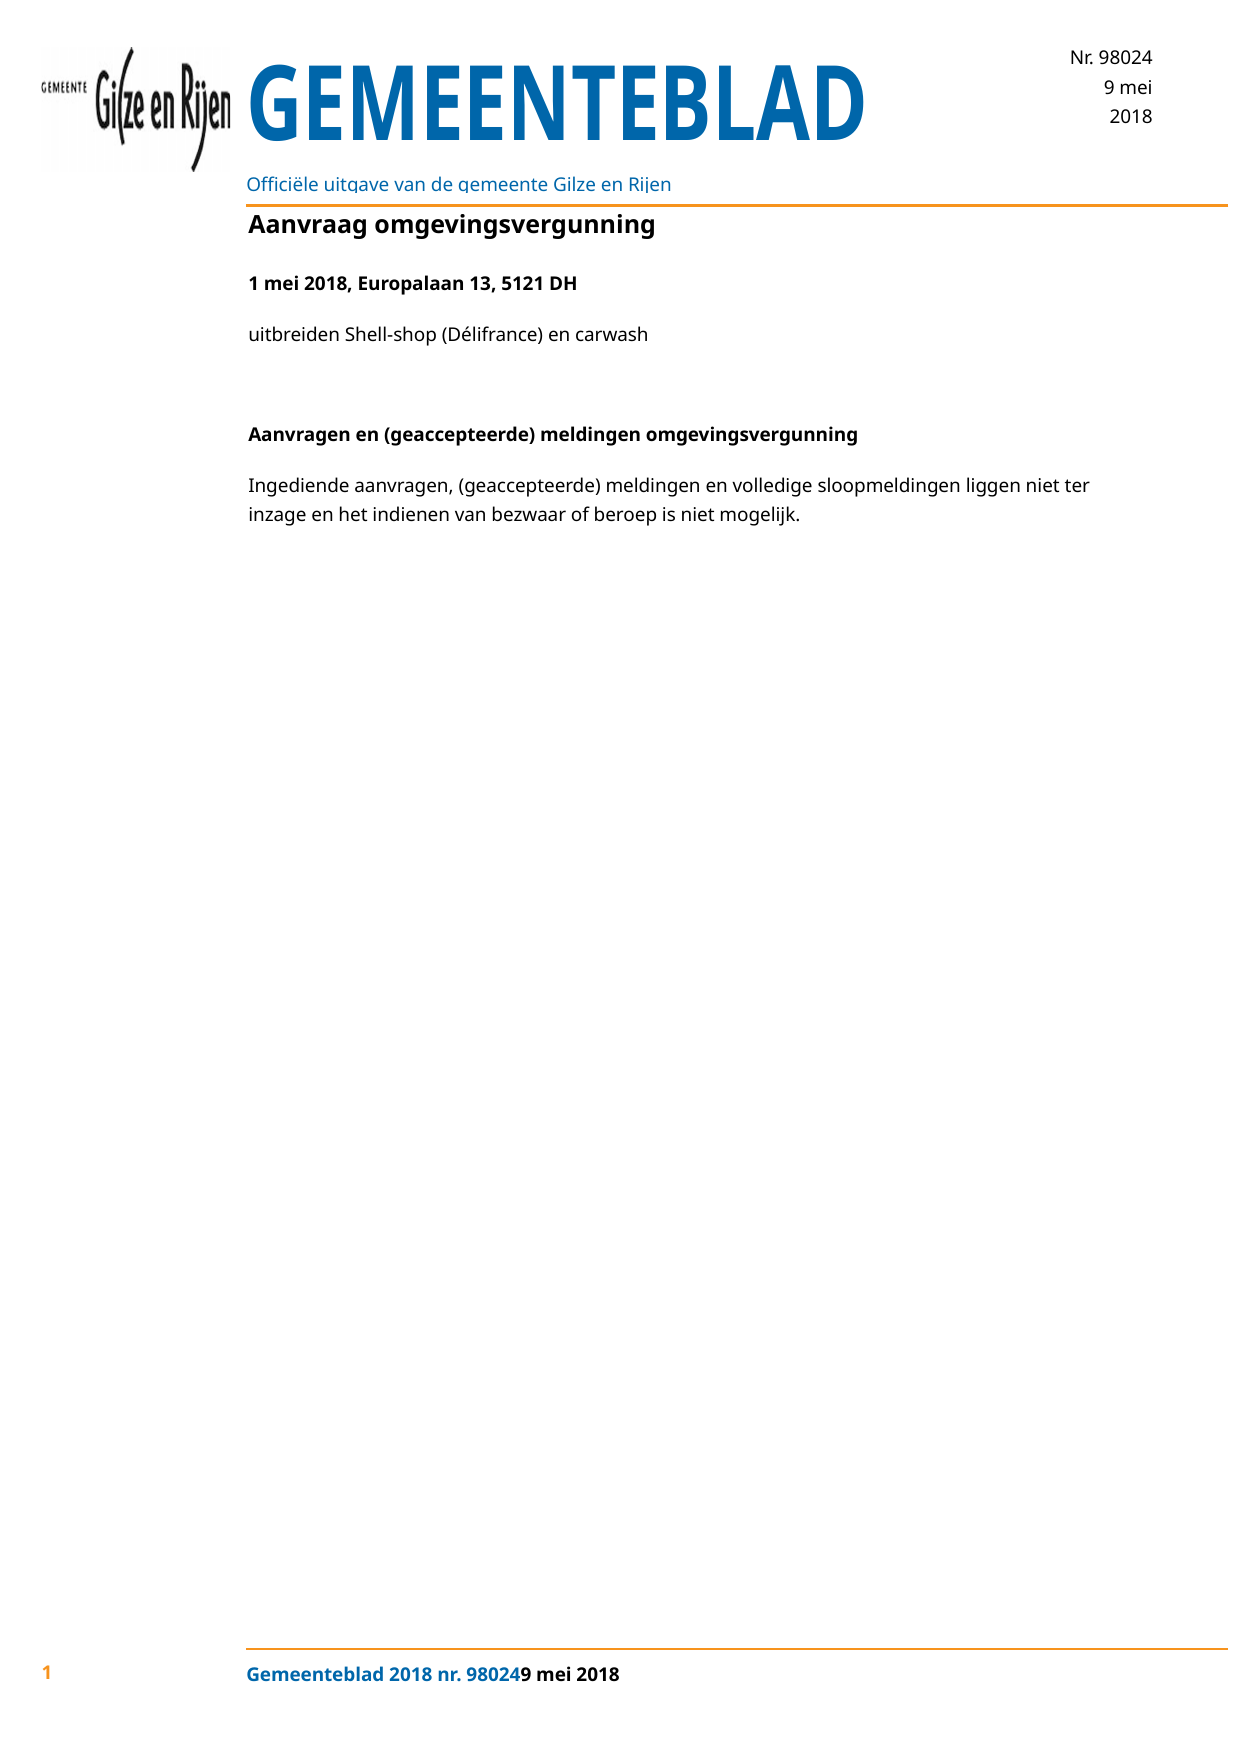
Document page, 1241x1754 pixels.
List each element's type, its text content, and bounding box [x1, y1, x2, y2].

text uitbreiden Shell-shop (Délifrance) en carwash [248, 321, 1152, 346]
text 1 mei 2018, Europalaan 13, 5121 DH [248, 270, 1152, 296]
picture [41, 47, 231, 172]
text Aanvragen en (geaccepteerde) meldingen omgevingsvergunning [248, 422, 1152, 447]
text Ingediende aanvragen, (geaccepteerde) meldingen en volledige sloopmeldingen liggen niet ter inzage en het indienen van bezwaar of beroep is niet mogelijk. [248, 472, 1152, 527]
text Aanvraag omgevingsvergunning [248, 207, 1152, 241]
